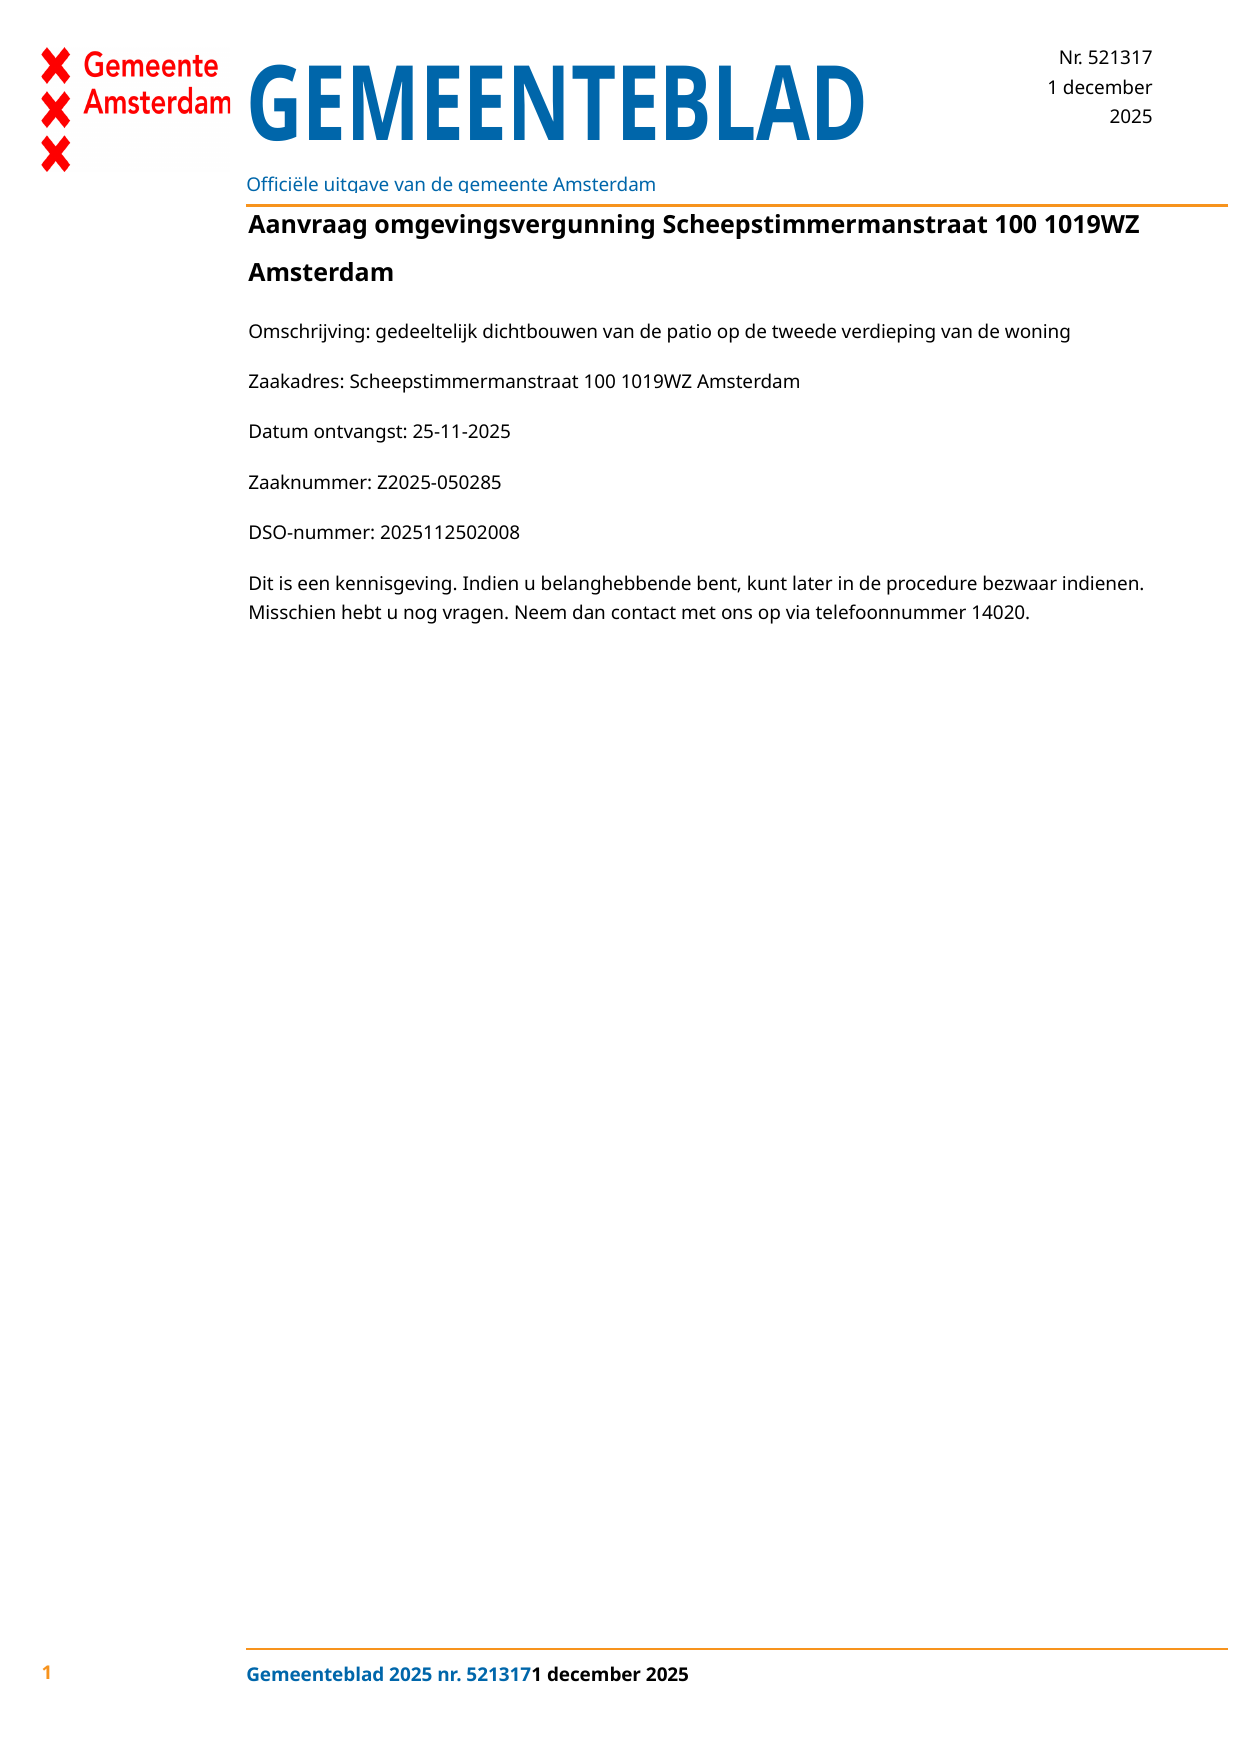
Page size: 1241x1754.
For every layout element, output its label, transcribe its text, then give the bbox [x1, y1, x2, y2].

text Dit is een kennisgeving. Indien u belanghebbende bent, kunt later in de procedure bezwaar indienen. Misschien hebt u nog vragen. Neem dan contact met ons op via telefoonnummer 14020. [248, 570, 1152, 625]
text Aanvraag omgevingsvergunning Scheepstimmermanstraat 100 1019WZ Amsterdam [248, 207, 1152, 288]
picture [41, 47, 231, 172]
text Zaaknummer: Z2025-050285 [248, 469, 1152, 495]
text Datum ontvangst: 25-11-2025 [248, 419, 1152, 444]
text Zaakadres: Scheepstimmermanstraat 100 1019WZ Amsterdam [248, 368, 1152, 394]
text DSO-nummer: 2025112502008 [248, 519, 1152, 545]
text Omschrijving: gedeeltelijk dichtbouwen van de patio op de tweede verdieping van de woning [248, 318, 1152, 344]
